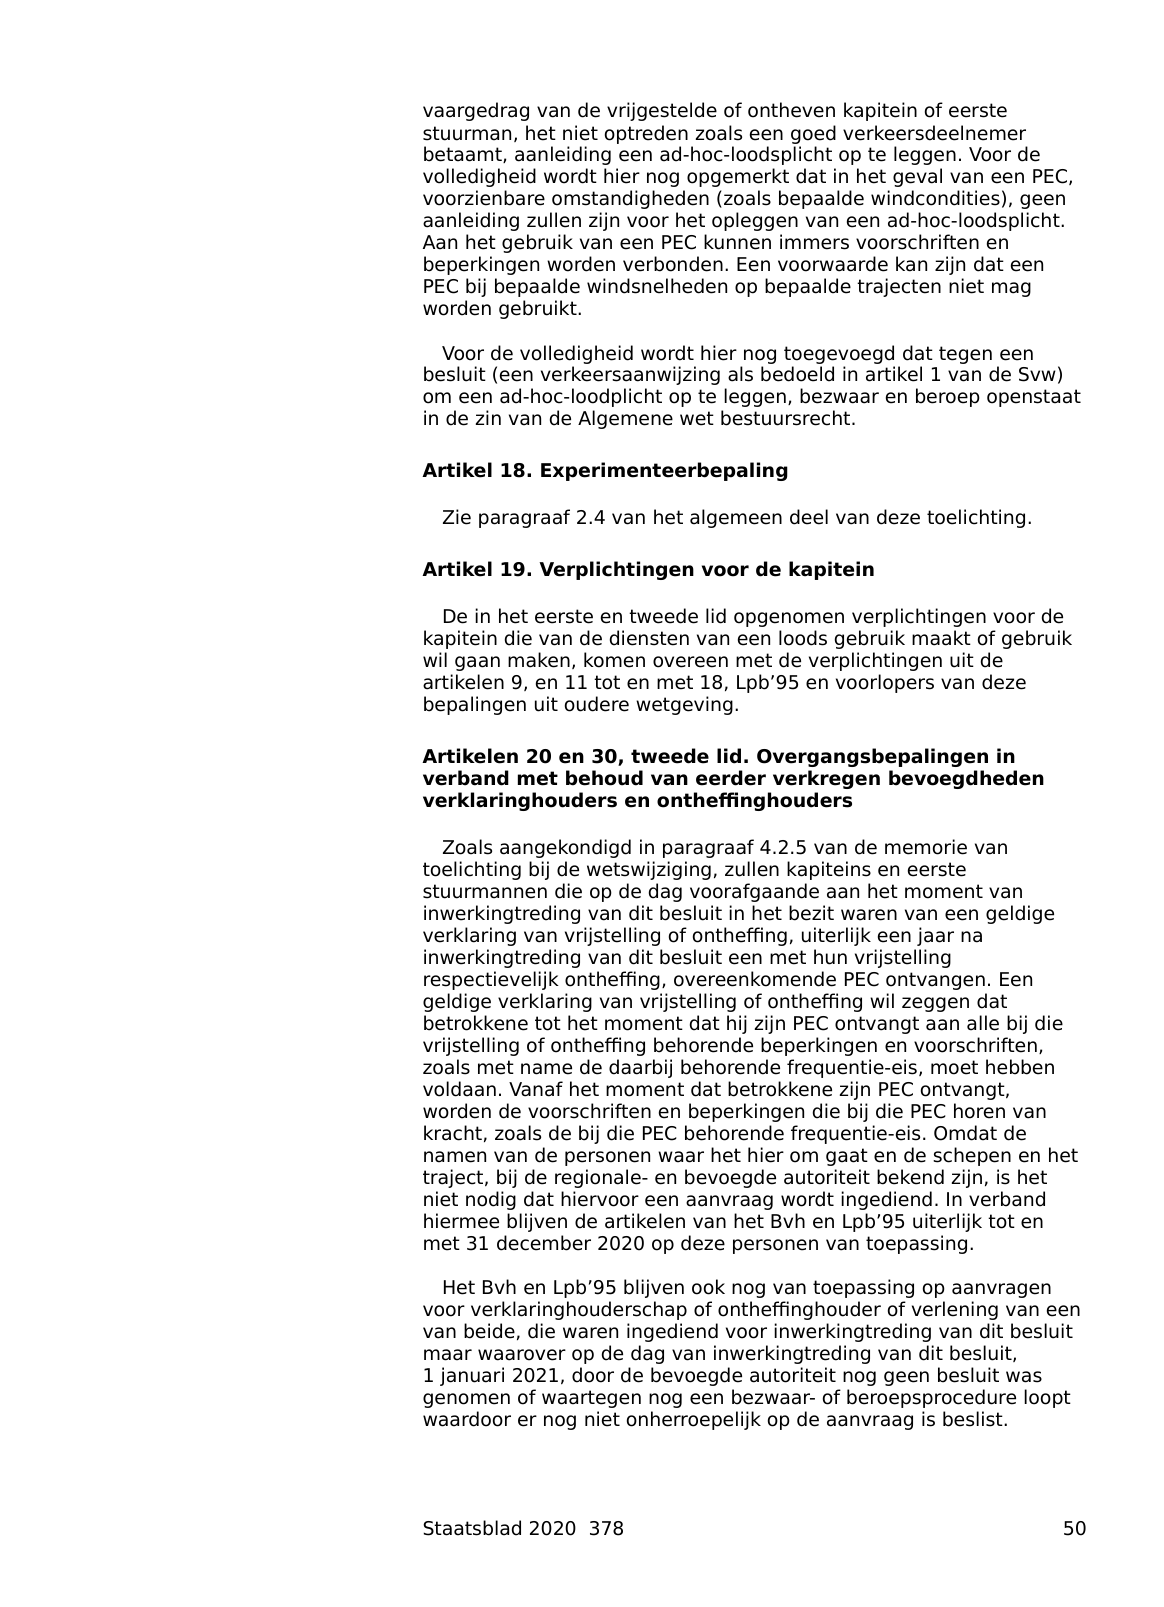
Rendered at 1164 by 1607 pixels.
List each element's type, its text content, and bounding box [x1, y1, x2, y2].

text De in het eerste en tweede lid opgenomen verplichtingen voor de kapitein die van de diensten van een loods gebruik maakt of gebruik wil gaan maken, komen overeen met de verplichtingen uit de artikelen 9, en 11 tot en met 18, Lpb’95 en voorlopers van deze bepalingen uit oudere wetgeving. [422, 606, 1087, 716]
subtitle Artikelen 20 en 30, tweede lid. Overgangsbepalingen in verband met behoud van eerder verkregen bevoegdheden verklaringhouders en ontheffinghouders [422, 746, 1087, 812]
text Zoals aangekondigd in paragraaf 4.2.5 van de memorie van toelichting bij de wetswijziging, zullen kapiteins en eerste stuurmannen die op de dag voorafgaande aan het moment van inwerkingtreding van dit besluit in het bezit waren van een geldige verklaring van vrijstelling of ontheffing, uiterlijk een jaar na inwerkingtreding van dit besluit een met hun vrijstelling respectievelijk ontheffing, overeenkomende PEC ontvangen. Een geldige verklaring van vrijstelling of ontheffing wil zeggen dat betrokkene tot het moment dat hij zijn PEC ontvangt aan alle bij die vrijstelling of ontheffing behorende beperkingen en voorschriften, zoals met name de daarbij behorende frequentie-eis, moet hebben voldaan. Vanaf het moment dat betrokkene zijn PEC ontvangt, worden de voorschriften en beperkingen die bij die PEC horen van kracht, zoals de bij die PEC behorende frequentie-eis. Omdat de namen van de personen waar het hier om gaat en de schepen en het traject, bij de regionale- en bevoegde autoriteit bekend zijn, is het niet nodig dat hiervoor een aanvraag wordt ingediend. In verband hiermee blijven de artikelen van het Bvh en Lpb’95 uiterlijk tot en met 31 december 2020 op deze personen van toepassing. [422, 837, 1087, 1255]
text vaargedrag van de vrijgestelde of ontheven kapitein of eerste stuurman, het niet optreden zoals een goed verkeersdeelnemer betaamt, aanleiding een ad-hoc-loodsplicht op te leggen. Voor de volledigheid wordt hier nog opgemerkt dat in het geval van een PEC, voorzienbare omstandigheden (zoals bepaalde windcondities), geen aanleiding zullen zijn voor het opleggen van een ad-hoc-loodsplicht. Aan het gebruik van een PEC kunnen immers voorschriften en beperkingen worden verbonden. Een voorwaarde kan zijn dat een PEC bij bepaalde windsnelheden op bepaalde trajecten niet mag worden gebruikt. [422, 100, 1087, 320]
text Zie paragraaf 2.4 van het algemeen deel van deze toelichting. [422, 507, 1087, 529]
subtitle Artikel 19. Verplichtingen voor de kapitein [422, 559, 1087, 581]
subtitle Artikel 18. Experimenteerbepaling [422, 460, 1087, 482]
text Het Bvh en Lpb’95 blijven ook nog van toepassing op aanvragen voor verklaringhouderschap of ontheffinghouder of verlening van een van beide, die waren ingediend voor inwerkingtreding van dit besluit maar waarover op de dag van inwerkingtreding van dit besluit, 1 januari 2021, door de bevoegde autoriteit nog geen besluit was genomen of waartegen nog een bezwaar- of beroepsprocedure loopt waardoor er nog niet onherroepelijk op de aanvraag is beslist. [422, 1277, 1087, 1431]
text Voor de volledigheid wordt hier nog toegevoegd dat tegen een besluit (een verkeersaanwijzing als bedoeld in artikel 1 van de Svw) om een ad-hoc-loodplicht op te leggen, bezwaar en beroep openstaat in de zin van de Algemene wet bestuursrecht. [422, 342, 1087, 430]
